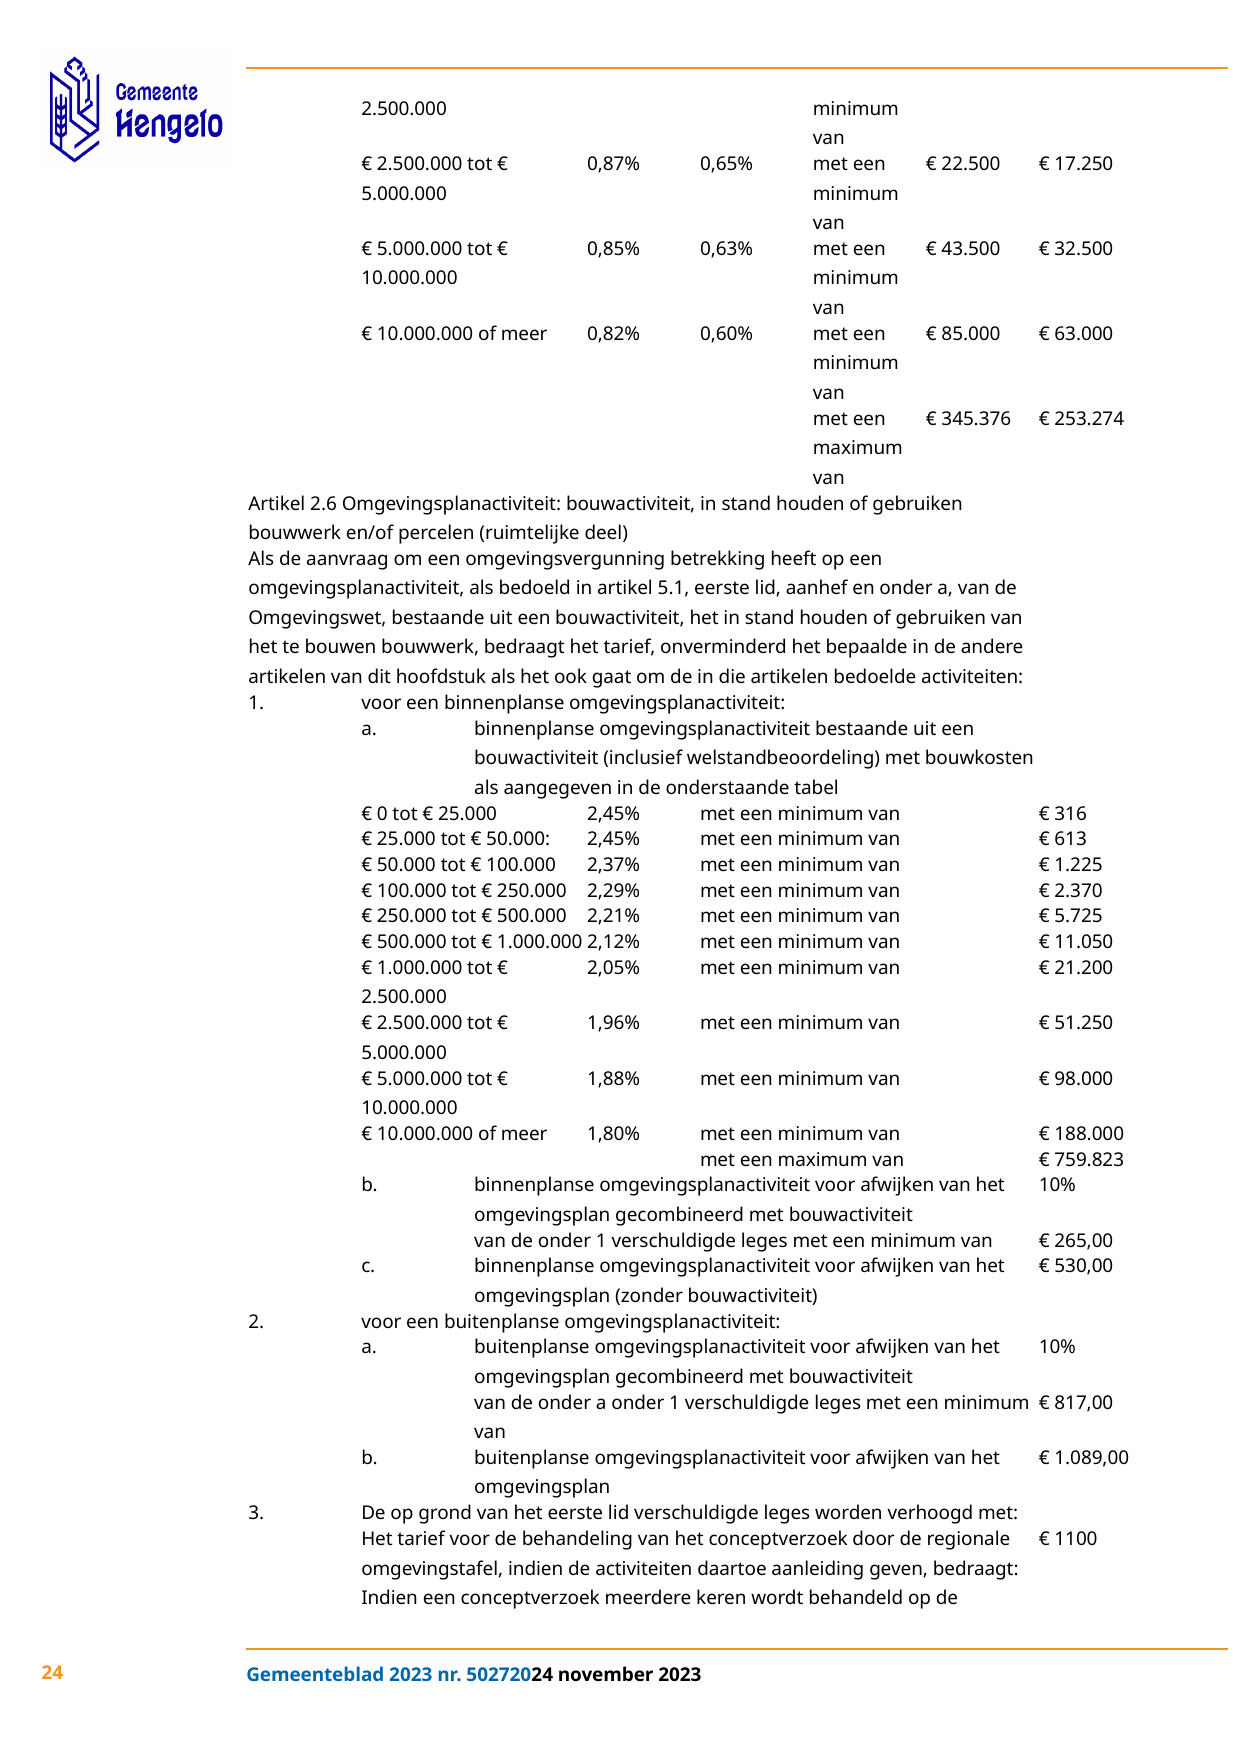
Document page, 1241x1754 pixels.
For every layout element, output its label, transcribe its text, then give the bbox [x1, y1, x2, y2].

table_cell € 188.000 [1039, 1120, 1152, 1146]
table_cell met een minimum van [700, 1120, 1038, 1146]
table_cell [248, 95, 361, 150]
table_cell € 100.000 tot € 250.000 [361, 877, 587, 903]
table_cell met een minimum van [700, 903, 1038, 928]
table_cell [248, 825, 361, 851]
table_cell [248, 800, 361, 825]
table_cell € 0 tot € 25.000 [361, 800, 587, 825]
table_cell [587, 1146, 700, 1171]
table_cell 2. [248, 1308, 361, 1333]
table_cell € 11.050 [1039, 928, 1152, 954]
table_cell met een minimum van [700, 877, 1038, 903]
table_cell € 22.500 [926, 150, 1038, 235]
table_cell [248, 150, 361, 235]
table_cell 0,63% [700, 235, 813, 320]
table_cell [1039, 1500, 1152, 1525]
table_cell 2.500.000 [361, 95, 587, 150]
table_cell buitenplanse omgevingsplanactiviteit voor afwijken van het omgevingsplan [474, 1444, 1038, 1499]
table_cell 0,65% [700, 150, 813, 235]
table_cell met een minimum van [813, 150, 926, 235]
table_cell [248, 1065, 361, 1120]
table_cell [248, 715, 361, 800]
table_cell € 63.000 [1039, 320, 1152, 405]
table_cell 1,80% [587, 1120, 700, 1146]
table_cell [248, 320, 361, 405]
table_cell a. [361, 715, 474, 800]
table_cell [248, 1120, 361, 1146]
table_cell met een minimum van [700, 851, 1038, 877]
table_cell 2,45% [587, 800, 700, 825]
table_cell [248, 903, 361, 928]
table_cell b. [361, 1444, 474, 1499]
table_cell b. [361, 1171, 474, 1227]
table_cell € 21.200 [1039, 954, 1152, 1009]
table_cell [1039, 689, 1152, 715]
table_cell € 265,00 [1039, 1227, 1152, 1252]
table_cell 3. [248, 1500, 361, 1525]
table_cell van de onder a onder 1 verschuldigde leges met een minimum van [474, 1389, 1038, 1444]
table_cell € 1.000.000 tot € 2.500.000 [361, 954, 587, 1009]
table_cell met een minimum van [700, 1009, 1038, 1065]
table_cell [926, 95, 1038, 150]
table_cell 0,85% [587, 235, 700, 320]
table_cell [1039, 1308, 1152, 1333]
table_cell [248, 1227, 361, 1252]
table_cell € 50.000 tot € 100.000 [361, 851, 587, 877]
table_cell [587, 405, 700, 490]
table_cell voor een buitenplanse omgevingsplanactiviteit: [361, 1308, 1038, 1333]
table_cell [1039, 545, 1152, 689]
table_cell [248, 1253, 361, 1308]
table_cell 2,12% [587, 928, 700, 954]
table_cell [248, 1334, 361, 1389]
table_cell [248, 851, 361, 877]
table_cell 2,37% [587, 851, 700, 877]
table_cell € 253.274 [1039, 405, 1152, 490]
picture [41, 47, 231, 172]
table_cell [248, 1146, 361, 1171]
table_cell binnenplanse omgevingsplanactiviteit voor afwijken van het omgevingsplan gecombineerd met bouwactiviteit [474, 1171, 1038, 1227]
table_cell € 2.500.000 tot € 5.000.000 [361, 150, 587, 235]
table_cell 1,96% [587, 1009, 700, 1065]
table_cell Als de aanvraag om een omgevingsvergunning betrekking heeft op een omgevingsplanactiviteit, als bedoeld in artikel 5.1, eerste lid, aanhef en onder a, van de Omgevingswet, bestaande uit een bouwactiviteit, het in stand houden of gebruiken van het te bouwen bouwwerk, bedraagt het tarief, onverminderd het bepaalde in de andere artikelen van dit hoofdstuk als het ook gaat om de in die artikelen bedoelde activiteiten: [248, 545, 1038, 689]
table_cell minimum van [813, 95, 926, 150]
table_cell € 316 [1039, 800, 1152, 825]
table_cell binnenplanse omgevingsplanactiviteit voor afwijken van het omgevingsplan (zonder bouwactiviteit) [474, 1253, 1038, 1308]
table_cell € 5.725 [1039, 903, 1152, 928]
table_cell [248, 1171, 361, 1227]
table_cell 2,45% [587, 825, 700, 851]
table_cell met een minimum van [700, 1065, 1038, 1120]
table_cell met een minimum van [700, 825, 1038, 851]
table_cell [700, 405, 813, 490]
table_cell € 500.000 tot € 1.000.000 [361, 928, 587, 954]
table_cell € 51.250 [1039, 1009, 1152, 1065]
table_cell € 98.000 [1039, 1065, 1152, 1120]
table_cell [361, 1389, 474, 1444]
table_cell 0,82% [587, 320, 700, 405]
table_cell € 2.500.000 tot € 5.000.000 [361, 1009, 587, 1065]
table_cell [1039, 490, 1152, 545]
table_cell Het tarief voor de behandeling van het conceptverzoek door de regionale omgevingstafel, indien de activiteiten daartoe aanleiding geven, bedraagt: Indien een conceptverzoek meerdere keren wordt behandeld op de [361, 1525, 1038, 1610]
table_cell € 25.000 tot € 50.000: [361, 825, 587, 851]
table_cell € 10.000.000 of meer [361, 1120, 587, 1146]
table_cell c. [361, 1253, 474, 1308]
table_cell [248, 1009, 361, 1065]
table_cell € 1.089,00 [1039, 1444, 1152, 1499]
table_cell binnenplanse omgevingsplanactiviteit bestaande uit een bouwactiviteit (inclusief welstandbeoordeling) met bouwkosten als aangegeven in de onderstaande tabel [474, 715, 1038, 800]
table_cell € 345.376 [926, 405, 1038, 490]
table_cell [248, 1525, 361, 1610]
table_cell [700, 95, 813, 150]
table_cell met een minimum van [700, 800, 1038, 825]
table_cell 10% [1039, 1334, 1152, 1389]
table_cell € 1.225 [1039, 851, 1152, 877]
table_cell [361, 405, 587, 490]
table_cell [248, 1389, 361, 1444]
table_cell € 759.823 [1039, 1146, 1152, 1171]
table_cell met een maximum van [700, 1146, 1038, 1171]
table_cell [248, 928, 361, 954]
table_cell € 10.000.000 of meer [361, 320, 587, 405]
table_cell € 32.500 [1039, 235, 1152, 320]
table_cell 0,87% [587, 150, 700, 235]
table_cell 0,60% [700, 320, 813, 405]
table_cell met een maximum van [813, 405, 926, 490]
table_cell [248, 877, 361, 903]
table_cell met een minimum van [813, 320, 926, 405]
table_cell € 530,00 [1039, 1253, 1152, 1308]
table_cell met een minimum van [700, 954, 1038, 1009]
table_cell € 613 [1039, 825, 1152, 851]
table_cell De op grond van het eerste lid verschuldigde leges worden verhoogd met: [361, 1500, 1038, 1525]
table_cell a. [361, 1334, 474, 1389]
table_cell € 2.370 [1039, 877, 1152, 903]
table_cell € 85.000 [926, 320, 1038, 405]
table_cell [248, 235, 361, 320]
table_cell voor een binnenplanse omgevingsplanactiviteit: [361, 689, 1038, 715]
table_cell [1039, 95, 1152, 150]
table_cell Artikel 2.6 Omgevingsplanactiviteit: bouwactiviteit, in stand houden of gebruiken bouwwerk en/of percelen (ruimtelijke deel) [248, 490, 1038, 545]
table_cell [248, 405, 361, 490]
table_cell € 5.000.000 tot € 10.000.000 [361, 235, 587, 320]
table_cell € 5.000.000 tot € 10.000.000 [361, 1065, 587, 1120]
table_cell met een minimum van [813, 235, 926, 320]
table_cell € 817,00 [1039, 1389, 1152, 1444]
table_cell van de onder 1 verschuldigde leges met een minimum van [474, 1227, 1038, 1252]
table_cell [361, 1146, 587, 1171]
table_cell 2,05% [587, 954, 700, 1009]
table_cell 1,88% [587, 1065, 700, 1120]
table_cell [361, 1227, 474, 1252]
table_cell € 43.500 [926, 235, 1038, 320]
table_cell buitenplanse omgevingsplanactiviteit voor afwijken van het omgevingsplan gecombineerd met bouwactiviteit [474, 1334, 1038, 1389]
table_cell € 1100 [1039, 1525, 1152, 1610]
table_cell [587, 95, 700, 150]
table_cell 10% [1039, 1171, 1152, 1227]
table_cell 2,21% [587, 903, 700, 928]
table_cell € 250.000 tot € 500.000 [361, 903, 587, 928]
table_cell [248, 954, 361, 1009]
table_cell met een minimum van [700, 928, 1038, 954]
table_cell 2,29% [587, 877, 700, 903]
table_cell [248, 1444, 361, 1499]
table_cell [1039, 715, 1152, 800]
table_cell 1. [248, 689, 361, 715]
table_cell € 17.250 [1039, 150, 1152, 235]
